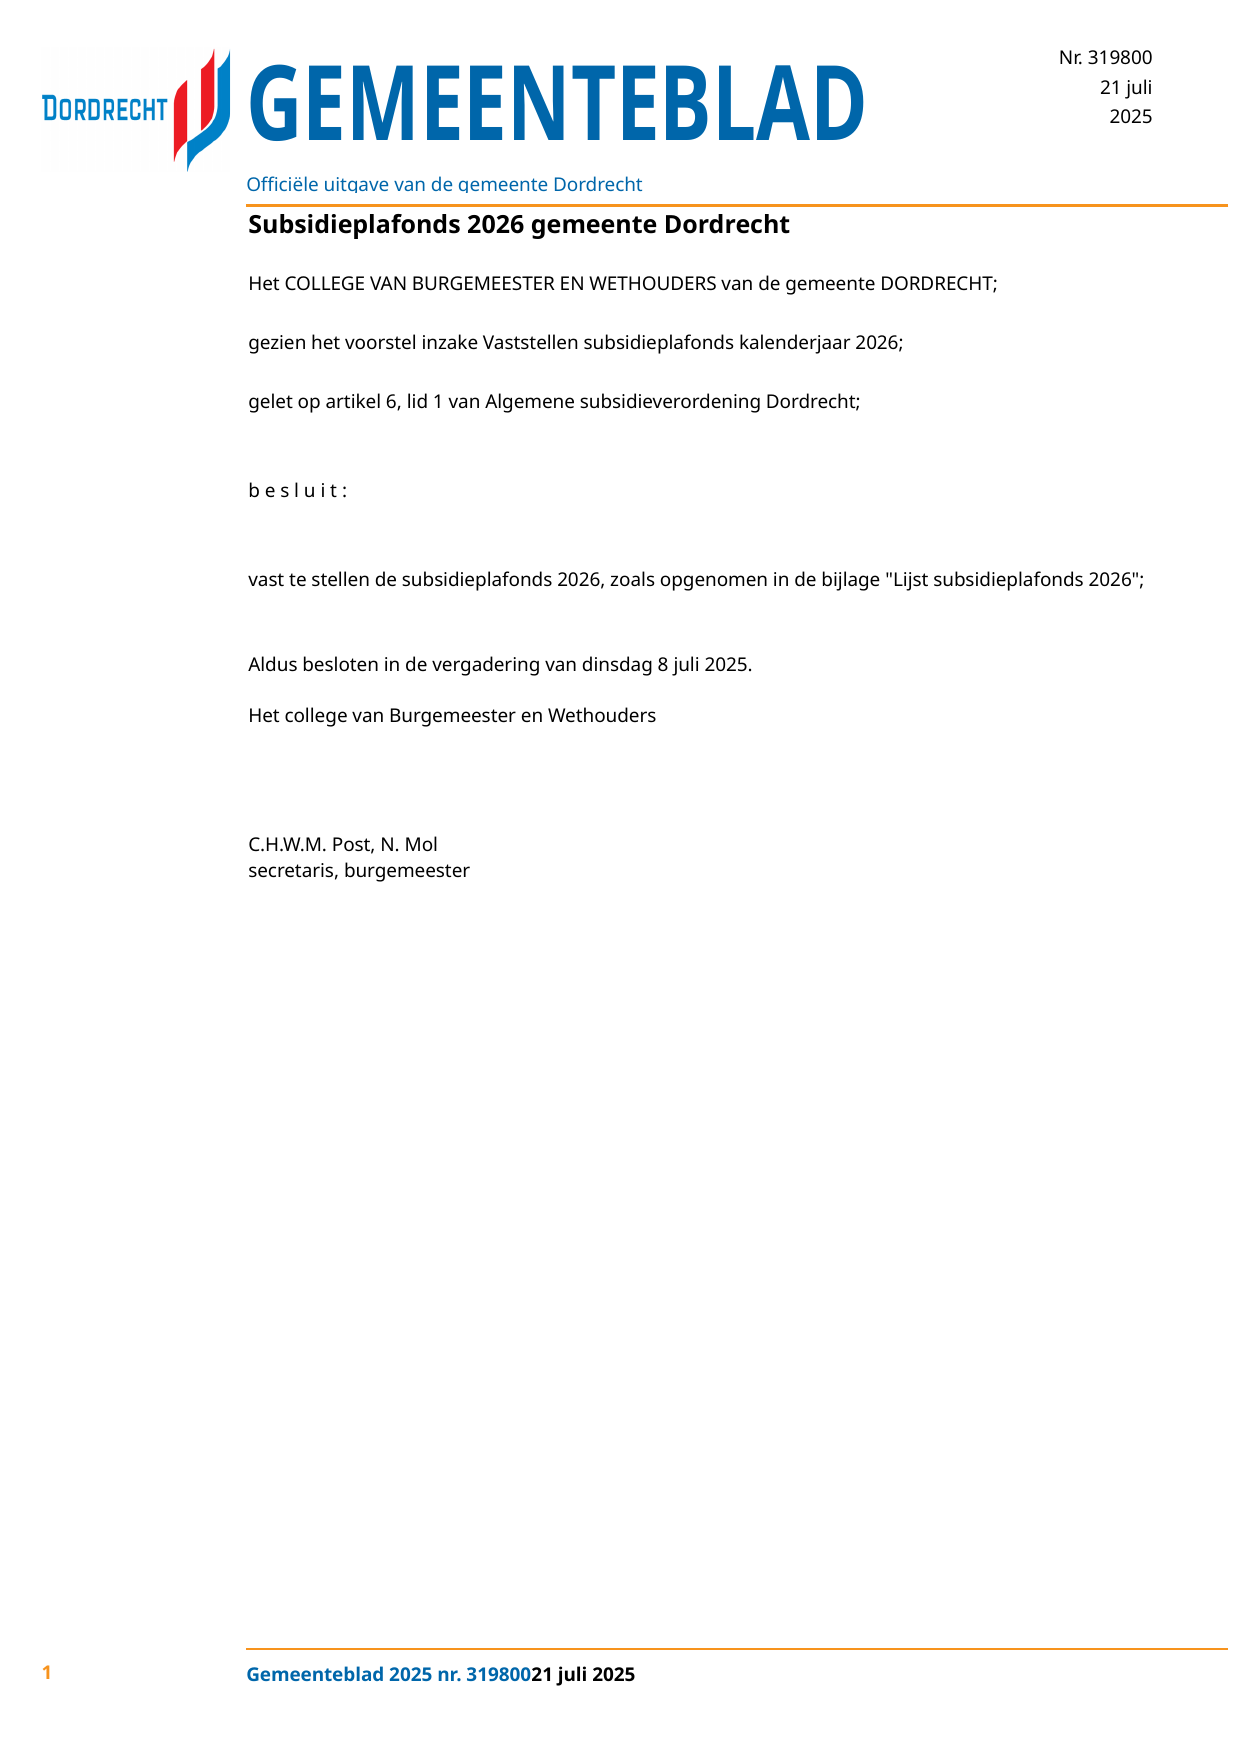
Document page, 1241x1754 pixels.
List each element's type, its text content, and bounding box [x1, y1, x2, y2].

text Aldus besloten in de vergadering van dinsdag 8 juli 2025. [248, 651, 1152, 677]
text vast te stellen de subsidieplafonds 2026, zoals opgenomen in de bijlage "Lijst subsidieplafonds 2026"; [248, 566, 1152, 592]
text Het college van Burgemeester en Wethouders [248, 702, 1152, 728]
text secretaris, burgemeester [248, 857, 1152, 883]
text gezien het voorstel inzake Vaststellen subsidieplafonds kalenderjaar 2026; [248, 329, 1152, 355]
text b e s l u i t : [248, 477, 1152, 503]
text gelet op artikel 6, lid 1 van Algemene subsidieverordening Dordrecht; [248, 389, 1152, 414]
picture [41, 47, 231, 172]
text Subsidieplafonds 2026 gemeente Dordrecht [248, 207, 1152, 241]
text C.H.W.M. Post, N. Mol [248, 831, 1152, 857]
text Het COLLEGE VAN BURGEMEESTER EN WETHOUDERS van de gemeente DORDRECHT; [248, 270, 1152, 296]
